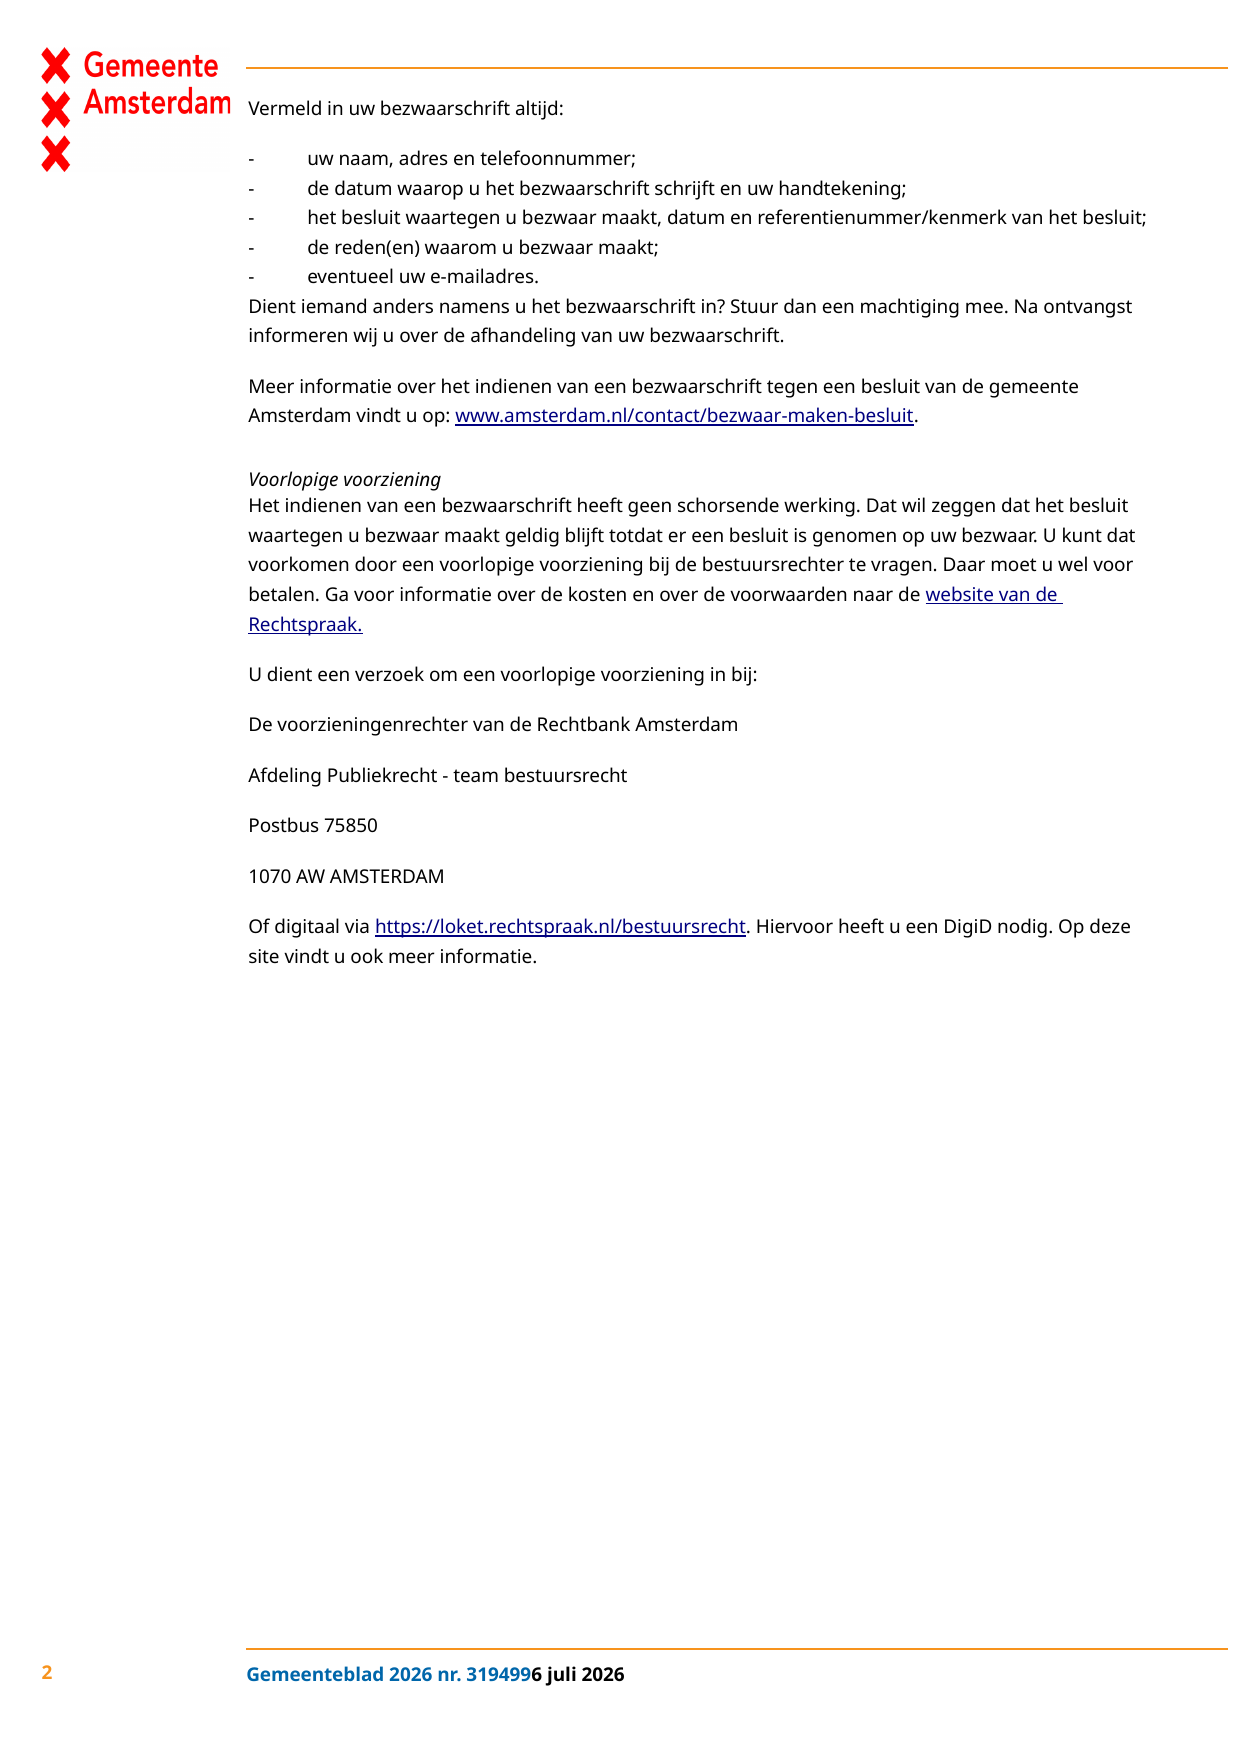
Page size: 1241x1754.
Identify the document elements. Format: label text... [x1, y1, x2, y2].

text U dient een verzoek om een voorlopige voorziening in bij: [248, 661, 1152, 687]
text Het indienen van een bezwaarschrift heeft geen schorsende werking. Dat wil zeggen dat het besluit waartegen u bezwaar maakt geldig blijft totdat er een besluit is genomen op uw bezwaar. U kunt dat voorkomen door een voorlopige voorziening bij de bestuursrechter te vragen. Daar moet u wel voor betalen. Ga voor informatie over de kosten en over de voorwaarden naar de website van de Rechtspraak. [248, 492, 1152, 636]
picture [41, 47, 231, 172]
text Meer informatie over het indienen van een bezwaarschrift tegen een besluit van de gemeente Amsterdam vindt u op: www.amsterdam.nl/contact/bezwaar-maken-besluit. [248, 373, 1152, 428]
text De voorzieningenrechter van de Rechtbank Amsterdam [248, 712, 1152, 737]
text Afdeling Publiekrecht - team bestuursrecht [248, 762, 1152, 788]
text Dient iemand anders namens u het bezwaarschrift in? Stuur dan een machtiging mee. Na ontvangst informeren wij u over de afhandeling van uw bezwaarschrift. [248, 293, 1152, 348]
list de reden(en) waarom u bezwaar maakt; [248, 234, 1152, 260]
text Of digitaal via https://loket.rechtspraak.nl/bestuursrecht. Hiervoor heeft u een DigiD nodig. Op deze site vindt u ook meer informatie. [248, 913, 1152, 968]
text Vermeld in uw bezwaarschrift altijd: [248, 95, 1152, 121]
text Postbus 75850 [248, 812, 1152, 838]
text Voorlopige voorziening [248, 467, 1152, 492]
list de datum waarop u het bezwaarschrift schrijft en uw handtekening; [248, 175, 1152, 201]
list het besluit waartegen u bezwaar maakt, datum en referentienummer/kenmerk van het besluit; [248, 204, 1152, 230]
text 1070 AW AMSTERDAM [248, 863, 1152, 888]
list eventueel uw e-mailadres. [248, 263, 1152, 289]
list uw naam, adres en telefoonnummer; [248, 145, 1152, 171]
